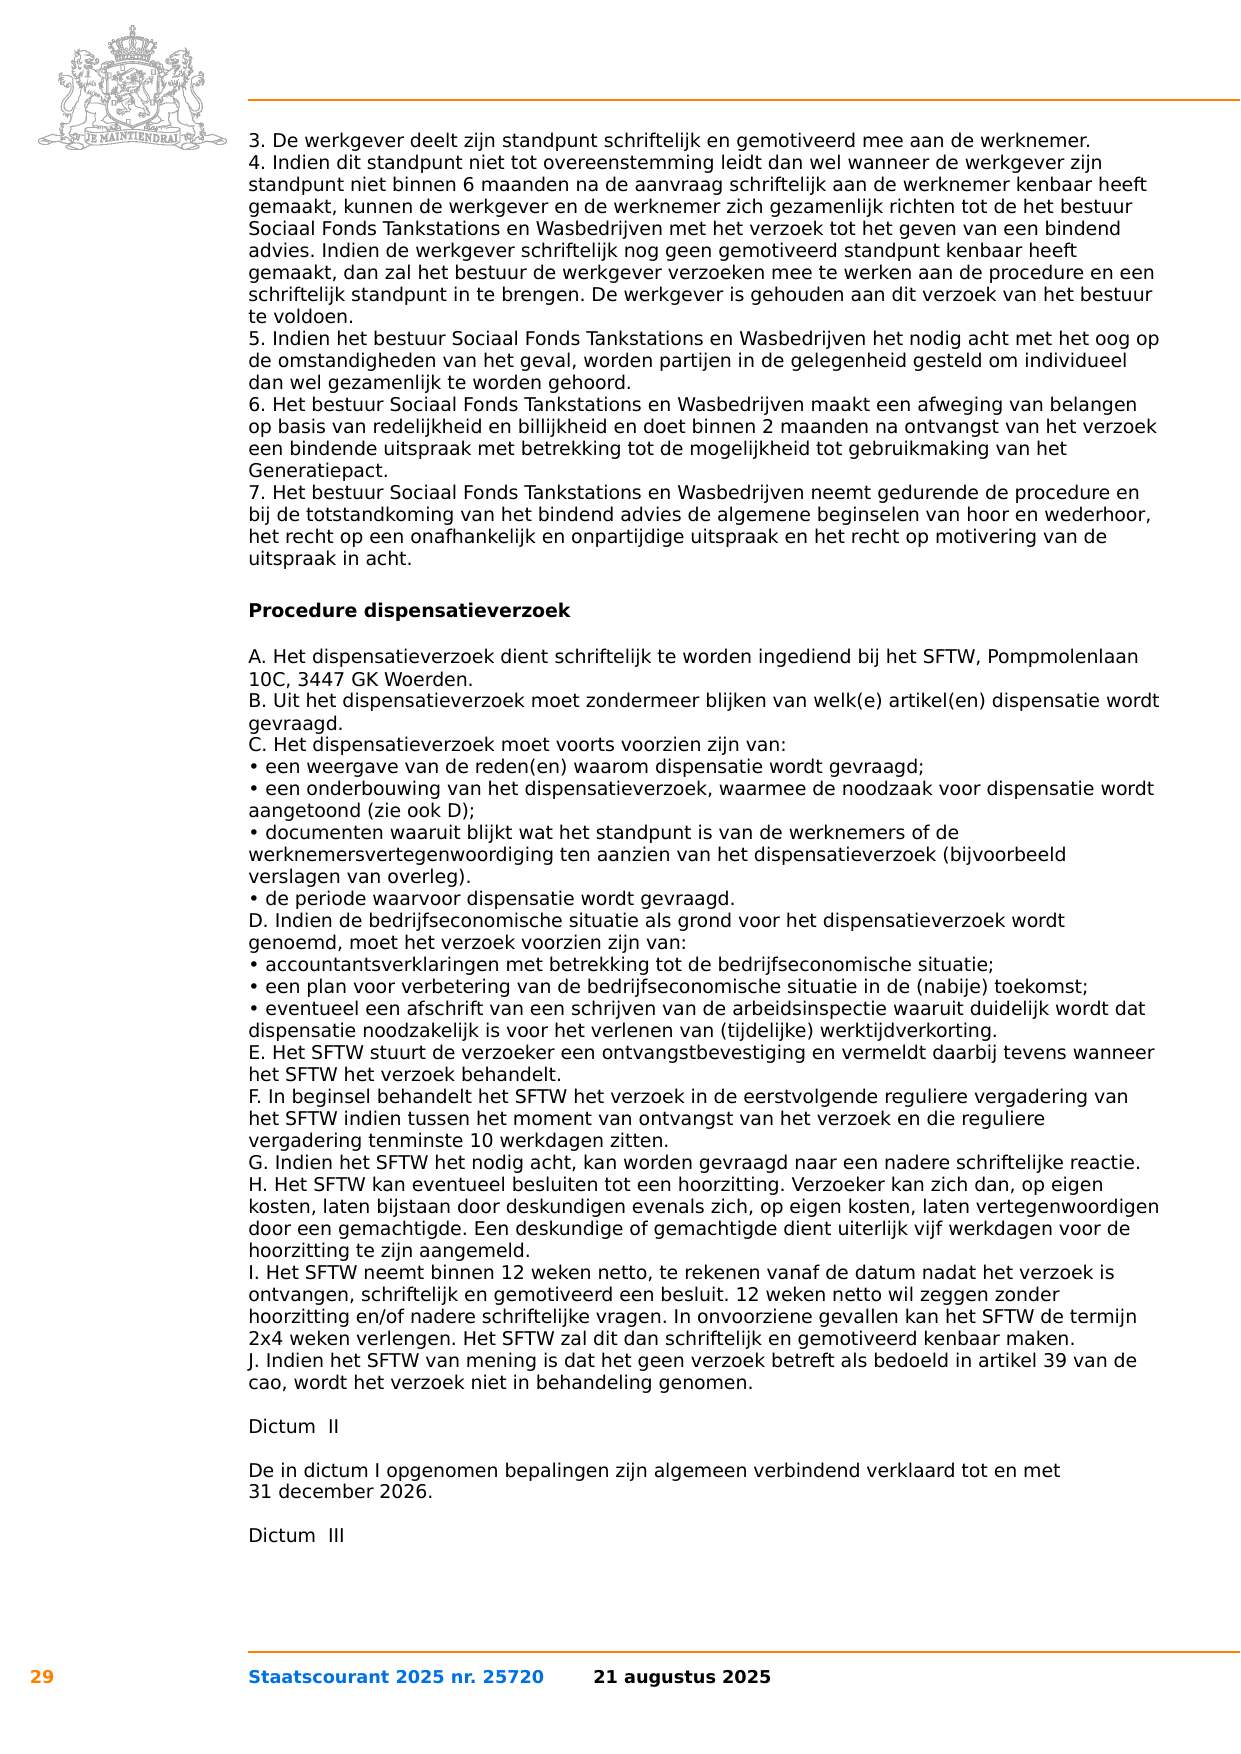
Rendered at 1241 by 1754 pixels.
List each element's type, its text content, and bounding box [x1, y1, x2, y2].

text B. Uit het dispensatieverzoek moet zondermeer blijken van welk(e) artikel(en) dispensatie wordt gevraagd. [248, 690, 1163, 734]
picture [38, 25, 227, 150]
text J. Indien het SFTW van mening is dat het geen verzoek betreft als bedoeld in artikel 39 van de cao, wordt het verzoek niet in behandeling genomen. [248, 1350, 1163, 1394]
text Dictum II [248, 1416, 1163, 1438]
text 4. Indien dit standpunt niet tot overeenstemming leidt dan wel wanneer de werkgever zijn standpunt niet binnen 6 maanden na de aanvraag schriftelijk aan de werknemer kenbaar heeft gemaakt, kunnen de werkgever en de werknemer zich gezamenlijk richten tot de het bestuur Sociaal Fonds Tankstations en Wasbedrijven met het verzoek tot het geven van een bindend advies. Indien de werkgever schriftelijk nog geen gemotiveerd standpunt kenbaar heeft gemaakt, dan zal het bestuur de werkgever verzoeken mee te werken aan de procedure en een schriftelijk standpunt in te brengen. De werkgever is gehouden aan dit verzoek van het bestuur te voldoen. [248, 152, 1163, 328]
text • eventueel een afschrift van een schrijven van de arbeidsinspectie waaruit duidelijk wordt dat dispensatie noodzakelijk is voor het verlenen van (tijdelijke) werktijdverkorting. [248, 998, 1163, 1042]
text F. In beginsel behandelt het SFTW het verzoek in de eerstvolgende reguliere vergadering van het SFTW indien tussen het moment van ontvangst van het verzoek en die reguliere vergadering tenminste 10 werkdagen zitten. [248, 1086, 1163, 1152]
text 5. Indien het bestuur Sociaal Fonds Tankstations en Wasbedrijven het nodig acht met het oog op de omstandigheden van het geval, worden partijen in de gelegenheid gesteld om individueel dan wel gezamenlijk te worden gehoord. [248, 328, 1163, 394]
subtitle Procedure dispensatieverzoek [248, 599, 1163, 621]
text De in dictum I opgenomen bepalingen zijn algemeen verbindend verklaard tot en met 31 december 2026. [248, 1459, 1163, 1503]
text • documenten waaruit blijkt wat het standpunt is van de werknemers of de werknemersvertegenwoordiging ten aanzien van het dispensatieverzoek (bijvoorbeeld verslagen van overleg). [248, 822, 1163, 888]
text C. Het dispensatieverzoek moet voorts voorzien zijn van: [248, 734, 1163, 756]
text • een onderbouwing van het dispensatieverzoek, waarmee de noodzaak voor dispensatie wordt aangetoond (zie ook D); [248, 778, 1163, 822]
text I. Het SFTW neemt binnen 12 weken netto, te rekenen vanaf de datum nadat het verzoek is ontvangen, schriftelijk en gemotiveerd een besluit. 12 weken netto wil zeggen zonder hoorzitting en/of nadere schriftelijke vragen. In onvoorziene gevallen kan het SFTW de termijn 2x4 weken verlengen. Het SFTW zal dit dan schriftelijk en gemotiveerd kenbaar maken. [248, 1262, 1163, 1350]
text 7. Het bestuur Sociaal Fonds Tankstations en Wasbedrijven neemt gedurende de procedure en bij de totstandkoming van het bindend advies de algemene beginselen van hoor en wederhoor, het recht op een onafhankelijk en onpartijdige uitspraak en het recht op motivering van de uitspraak in acht. [248, 482, 1163, 569]
text • een weergave van de reden(en) waarom dispensatie wordt gevraagd; [248, 756, 1163, 778]
text H. Het SFTW kan eventueel besluiten tot een hoorzitting. Verzoeker kan zich dan, op eigen kosten, laten bijstaan door deskundigen evenals zich, op eigen kosten, laten vertegenwoordigen door een gemachtigde. Een deskundige of gemachtigde dient uiterlijk vijf werkdagen voor de hoorzitting te zijn aangemeld. [248, 1174, 1163, 1262]
text G. Indien het SFTW het nodig acht, kan worden gevraagd naar een nadere schriftelijke reactie. [248, 1152, 1163, 1174]
text 3. De werkgever deelt zijn standpunt schriftelijk en gemotiveerd mee aan de werknemer. [248, 130, 1163, 152]
text • een plan voor verbetering van de bedrijfseconomische situatie in de (nabije) toekomst; [248, 976, 1163, 998]
text • de periode waarvoor dispensatie wordt gevraagd. [248, 888, 1163, 910]
text E. Het SFTW stuurt de verzoeker een ontvangstbevestiging en vermeldt daarbij tevens wanneer het SFTW het verzoek behandelt. [248, 1042, 1163, 1086]
text 6. Het bestuur Sociaal Fonds Tankstations en Wasbedrijven maakt een afweging van belangen op basis van redelijkheid en billijkheid en doet binnen 2 maanden na ontvangst van het verzoek een bindende uitspraak met betrekking tot de mogelijkheid tot gebruikmaking van het Generatiepact. [248, 394, 1163, 482]
text Dictum III [248, 1525, 1163, 1547]
text D. Indien de bedrijfseconomische situatie als grond voor het dispensatieverzoek wordt genoemd, moet het verzoek voorzien zijn van: [248, 910, 1163, 954]
text A. Het dispensatieverzoek dient schriftelijk te worden ingediend bij het SFTW, Pompmolenlaan 10C, 3447 GK Woerden. [248, 646, 1163, 690]
text • accountantsverklaringen met betrekking tot de bedrijfseconomische situatie; [248, 954, 1163, 976]
